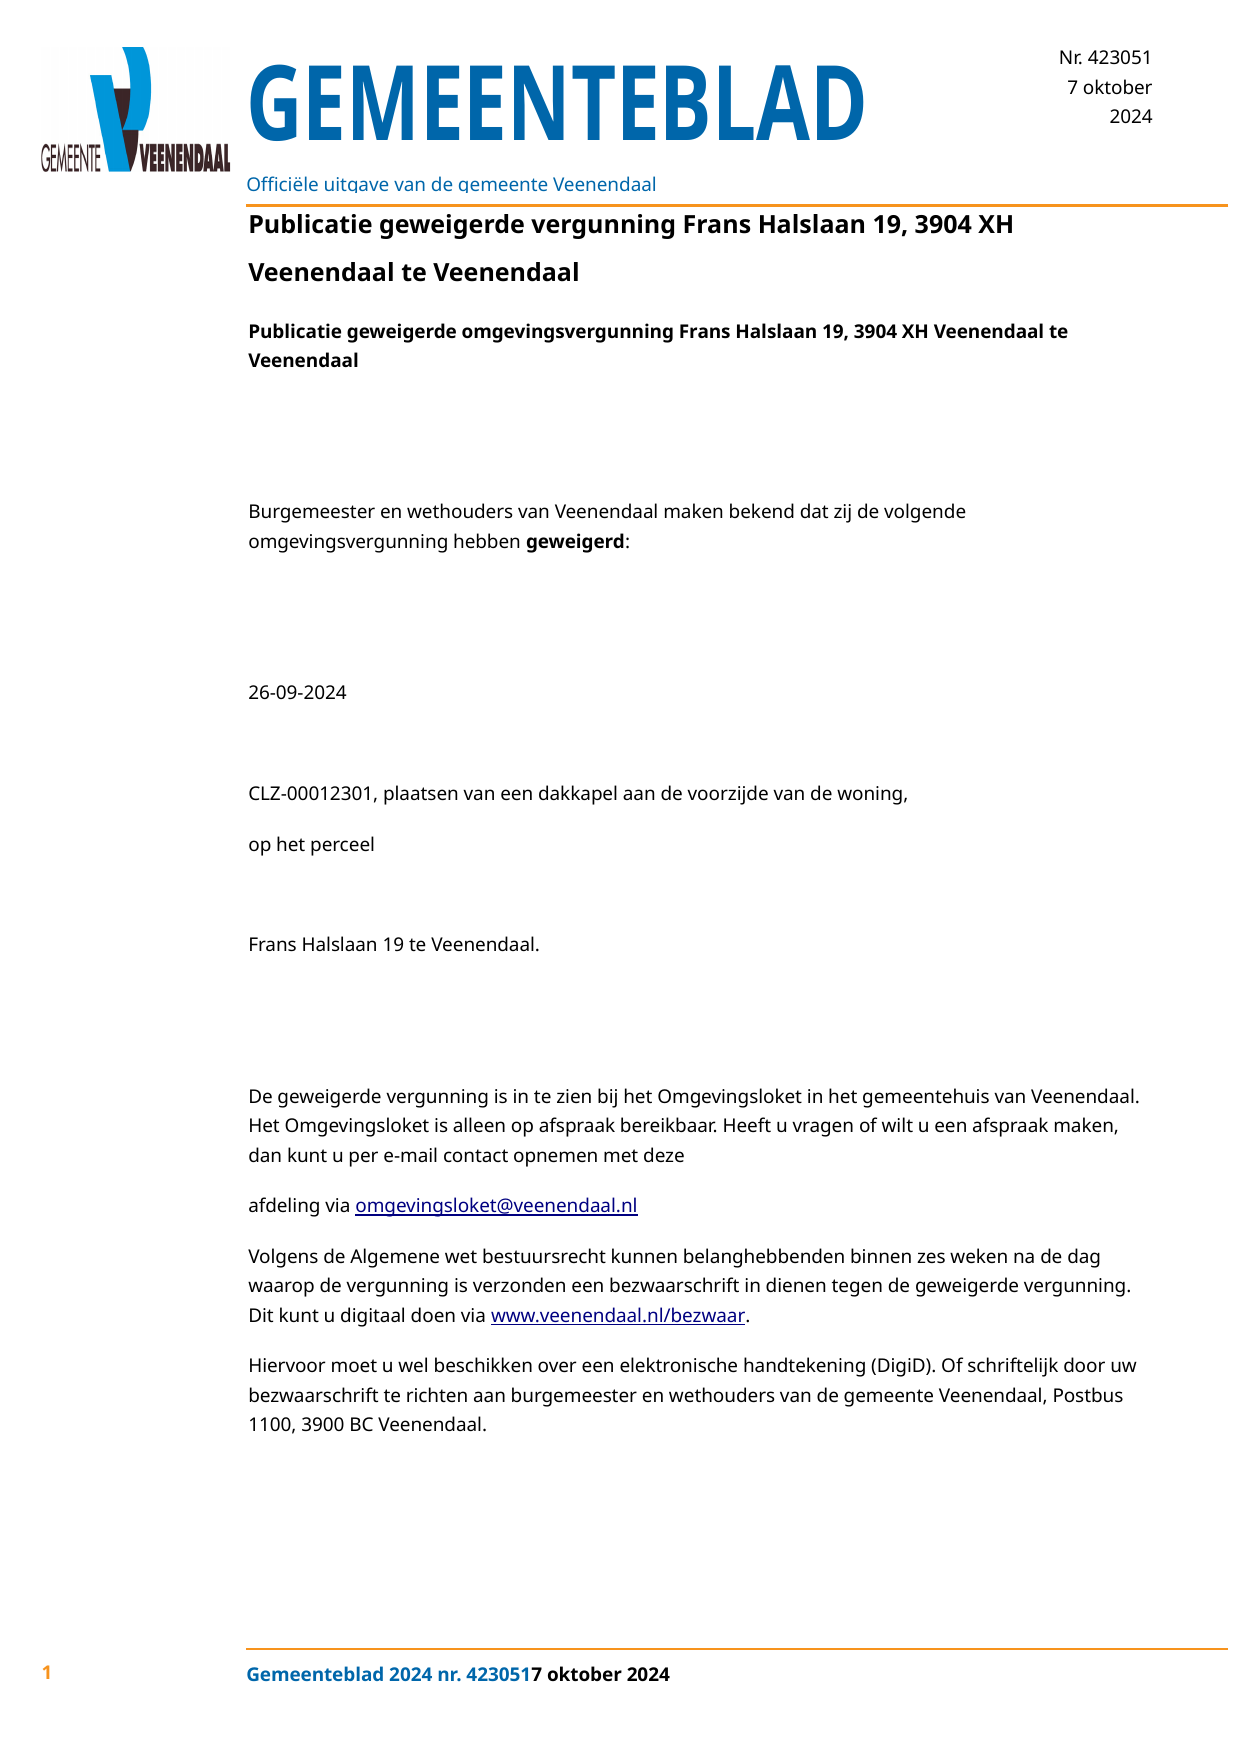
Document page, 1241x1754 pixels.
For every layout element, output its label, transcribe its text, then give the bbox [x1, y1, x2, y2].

picture [123, 47, 231, 172]
text Volgens de Algemene wet bestuursrecht kunnen belanghebbenden binnen zes weken na de dag waarop de vergunning is verzonden een bezwaarschrift in dienen tegen de geweigerde vergunning. Dit kunt u digitaal doen via www.veenendaal.nl/bezwaar. [248, 1243, 1152, 1328]
text Hiervoor moet u wel beschikken over een elektronische handtekening (DigiD). Of schriftelijk door uw bezwaarschrift te richten aan burgemeester en wethouders van de gemeente Veenendaal, Postbus 1100, 3900 BC Veenendaal. [248, 1352, 1152, 1437]
text CLZ-00012301, plaatsen van een dakkapel aan de voorzijde van de woning, [248, 780, 1152, 806]
text afdeling via omgevingsloket@veenendaal.nl [248, 1192, 1152, 1218]
text Frans Halslaan 19 te Veenendaal. [248, 932, 1152, 957]
text 26-09-2024 [248, 679, 1152, 705]
text Publicatie geweigerde vergunning Frans Halslaan 19, 3904 XH Veenendaal te Veenendaal [248, 207, 1152, 288]
text Burgemeester en wethouders van Veenendaal maken bekend dat zij de volgende omgevingsvergunning hebben geweigerd: [248, 499, 1152, 554]
text Publicatie geweigerde omgevingsvergunning Frans Halslaan 19, 3904 XH Veenendaal te Veenendaal [248, 318, 1152, 373]
text De geweigerde vergunning is in te zien bij het Omgevingsloket in het gemeentehuis van Veenendaal. Het Omgevingsloket is alleen op afspraak bereikbaar. Heeft u vragen of wilt u een afspraak maken, dan kunt u per e-mail contact opnemen met deze [248, 1083, 1152, 1168]
picture [41, 47, 130, 172]
text op het perceel [248, 831, 1152, 857]
